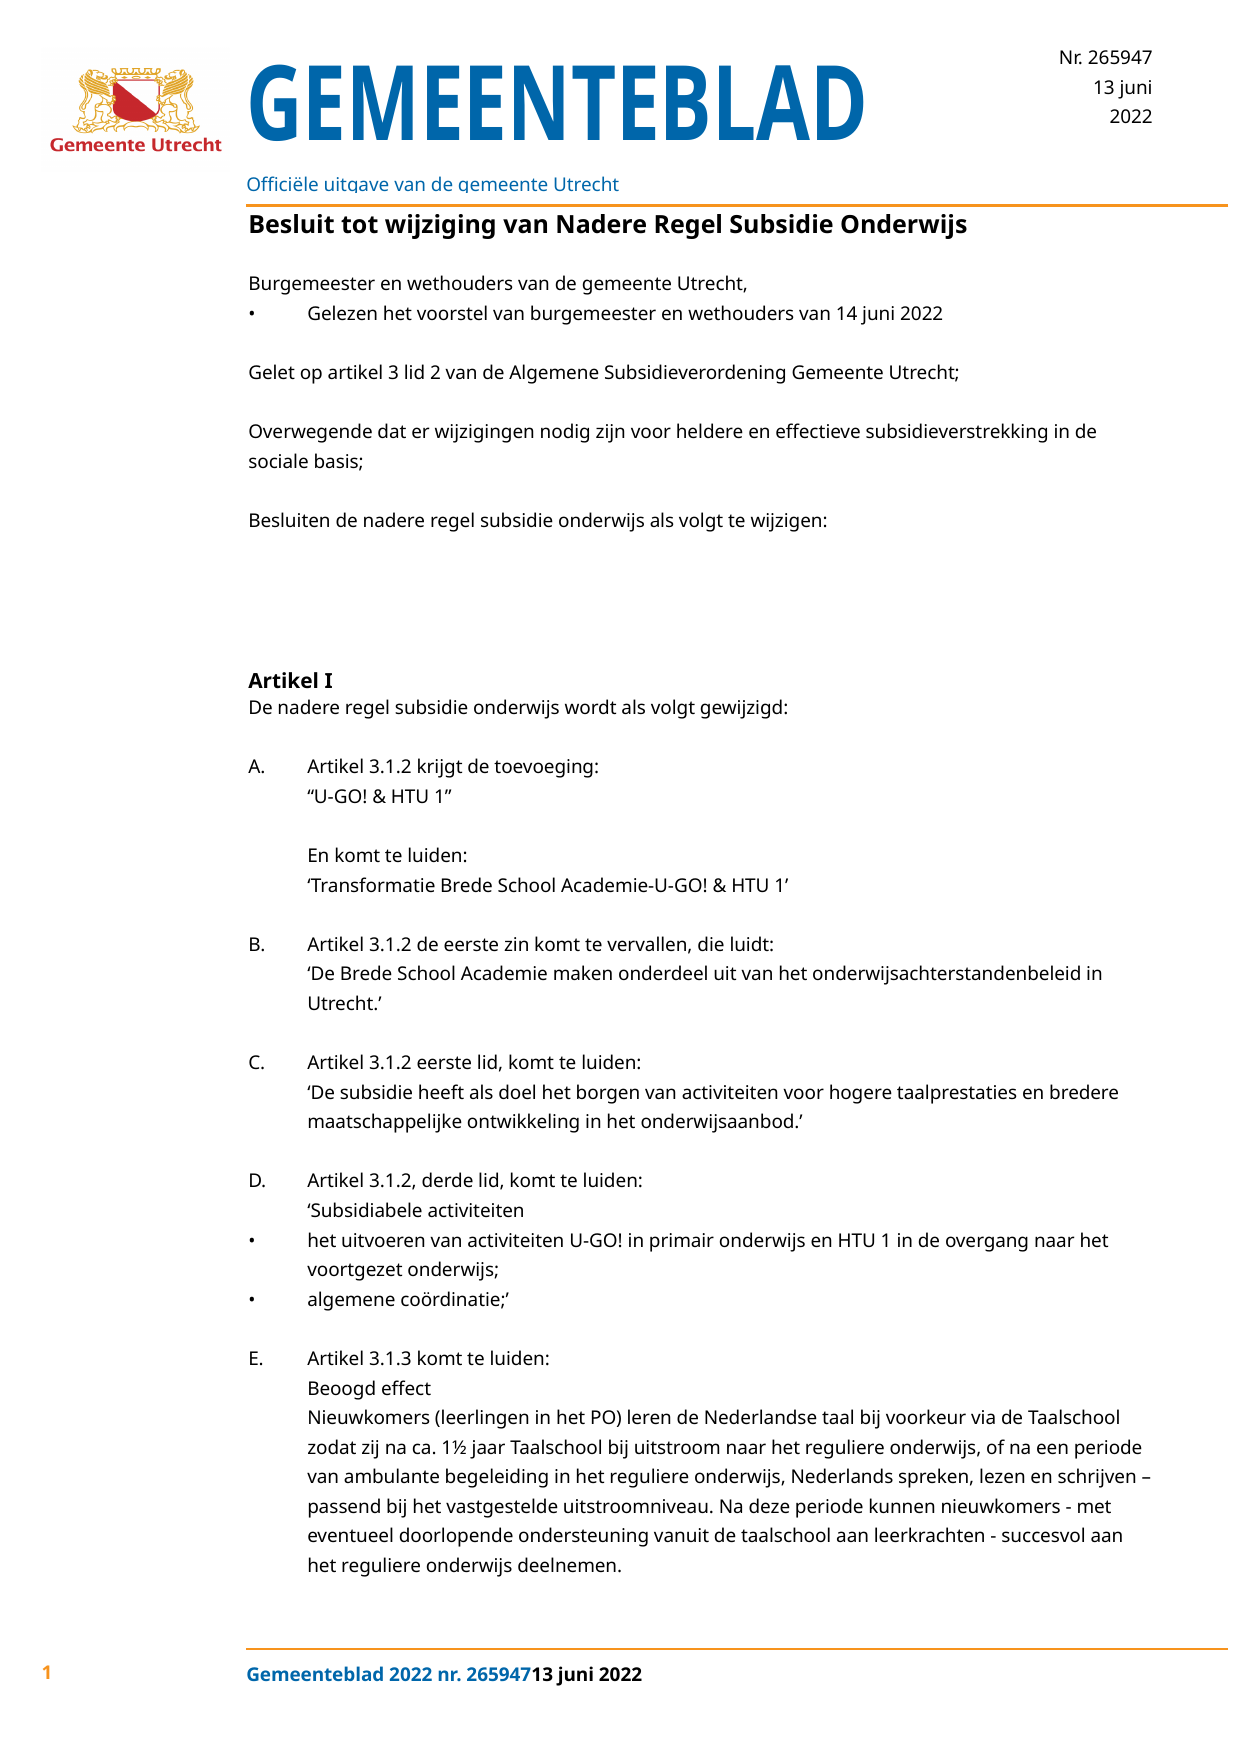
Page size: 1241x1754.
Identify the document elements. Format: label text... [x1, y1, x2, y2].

list En komt te luiden: [248, 842, 1152, 868]
list Nieuwkomers (leerlingen in het PO) leren de Nederlandse taal bij voorkeur via de Taalschool zodat zij na ca. 1½ jaar Taalschool bij uitstroom naar het reguliere onderwijs, of na een periode van ambulante begeleiding in het reguliere onderwijs, Nederlands spreken, lezen en schrijven – passend bij het vastgestelde uitstroomniveau. Na deze periode kunnen nieuwkomers - met eventueel doorlopende ondersteuning vanuit de taalschool aan leerkrachten - succesvol aan het reguliere onderwijs deelnemen. [248, 1404, 1152, 1578]
text Artikel I [248, 666, 1152, 694]
text Gelet op artikel 3 lid 2 van de Algemene Subsidieverordening Gemeente Utrecht; [248, 359, 1152, 385]
list ‘Subsidiabele activiteiten [248, 1197, 1152, 1223]
list ‘De subsidie heeft als doel het borgen van activiteiten voor hogere taalprestaties en bredere maatschappelijke ontwikkeling in het onderwijsaanbod.’ [248, 1079, 1152, 1134]
picture [41, 47, 231, 172]
text De nadere regel subsidie onderwijs wordt als volgt gewijzigd: [248, 694, 1152, 720]
list Beoogd effect [248, 1375, 1152, 1400]
list Artikel 3.1.2 eerste lid, komt te luiden: [248, 1049, 1152, 1075]
list Gelezen het voorstel van burgemeester en wethouders van 14 juni 2022 [248, 300, 1152, 326]
list “U-GO! & HTU 1” [248, 783, 1152, 809]
text Besluit tot wijziging van Nadere Regel Subsidie Onderwijs [248, 207, 1152, 241]
text Besluiten de nadere regel subsidie onderwijs als volgt te wijzigen: [248, 507, 1152, 533]
list Artikel 3.1.2, derde lid, komt te luiden: [248, 1168, 1152, 1193]
list algemene coördinatie;’ [248, 1286, 1152, 1312]
list ‘De Brede School Academie maken onderdeel uit van het onderwijsachterstandenbeleid in Utrecht.’ [248, 961, 1152, 1016]
text Burgemeester en wethouders van de gemeente Utrecht, [248, 270, 1152, 296]
list het uitvoeren van activiteiten U-GO! in primair onderwijs en HTU 1 in de overgang naar het voortgezet onderwijs; [248, 1227, 1152, 1282]
list Artikel 3.1.2 krijgt de toevoeging: [248, 753, 1152, 779]
text Overwegende dat er wijzigingen nodig zijn voor heldere en effectieve subsidieverstrekking in de sociale basis; [248, 418, 1152, 473]
list Artikel 3.1.3 komt te luiden: [248, 1345, 1152, 1371]
list Artikel 3.1.2 de eerste zin komt te vervallen, die luidt: [248, 931, 1152, 957]
list ‘Transformatie Brede School Academie-U-GO! & HTU 1’ [248, 872, 1152, 897]
